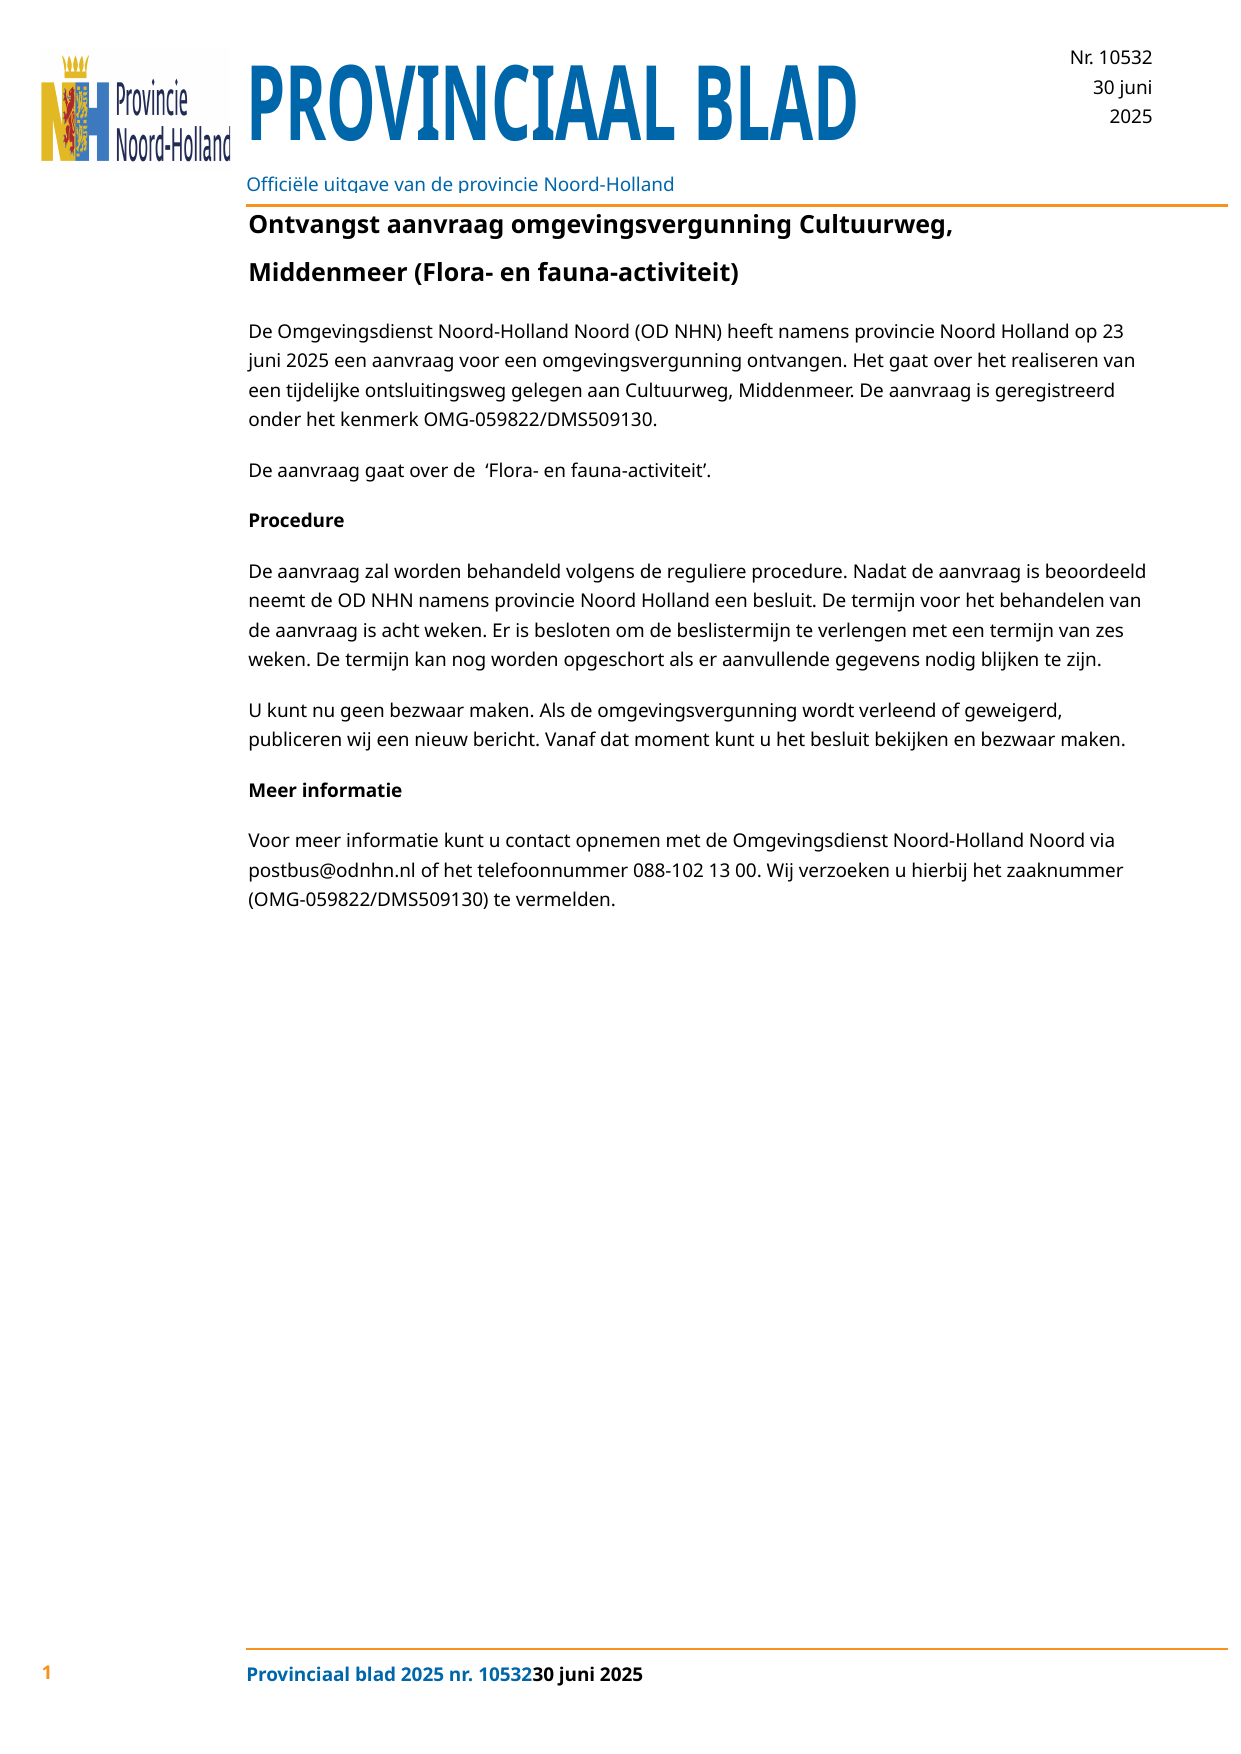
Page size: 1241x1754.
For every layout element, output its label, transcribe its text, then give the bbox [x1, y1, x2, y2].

text Ontvangst aanvraag omgevingsvergunning Cultuurweg, Middenmeer (Flora- en fauna-activiteit) [248, 207, 1152, 288]
text Procedure [248, 507, 1152, 533]
text Meer informatie [248, 777, 1152, 803]
text De aanvraag zal worden behandeld volgens de reguliere procedure. Nadat de aanvraag is beoordeeld neemt de OD NHN namens provincie Noord Holland een besluit. De termijn voor het behandelen van de aanvraag is acht weken. Er is besloten om de beslistermijn te verlengen met een termijn van zes weken. De termijn kan nog worden opgeschort als er aanvullende gegevens nodig blijken te zijn. [248, 558, 1152, 672]
text De Omgevingsdienst Noord-Holland Noord (OD NHN) heeft namens provincie Noord Holland op 23 juni 2025 een aanvraag voor een omgevingsvergunning ontvangen. Het gaat over het realiseren van een tijdelijke ontsluitingsweg gelegen aan Cultuurweg, Middenmeer. De aanvraag is geregistreerd onder het kenmerk OMG-059822/DMS509130. [248, 318, 1152, 432]
text De aanvraag gaat over de ‘Flora- en fauna-activiteit’. [248, 457, 1152, 483]
text Voor meer informatie kunt u contact opnemen met de Omgevingsdienst Noord-Holland Noord via postbus@odnhn.nl of het telefoonnummer 088-102 13 00. Wij verzoeken u hierbij het zaaknummer (OMG-059822/DMS509130) te vermelden. [248, 827, 1152, 912]
picture [41, 47, 231, 172]
text U kunt nu geen bezwaar maken. Als de omgevingsvergunning wordt verleend of geweigerd, publiceren wij een nieuw bericht. Vanaf dat moment kunt u het besluit bekijken en bezwaar maken. [248, 697, 1152, 752]
